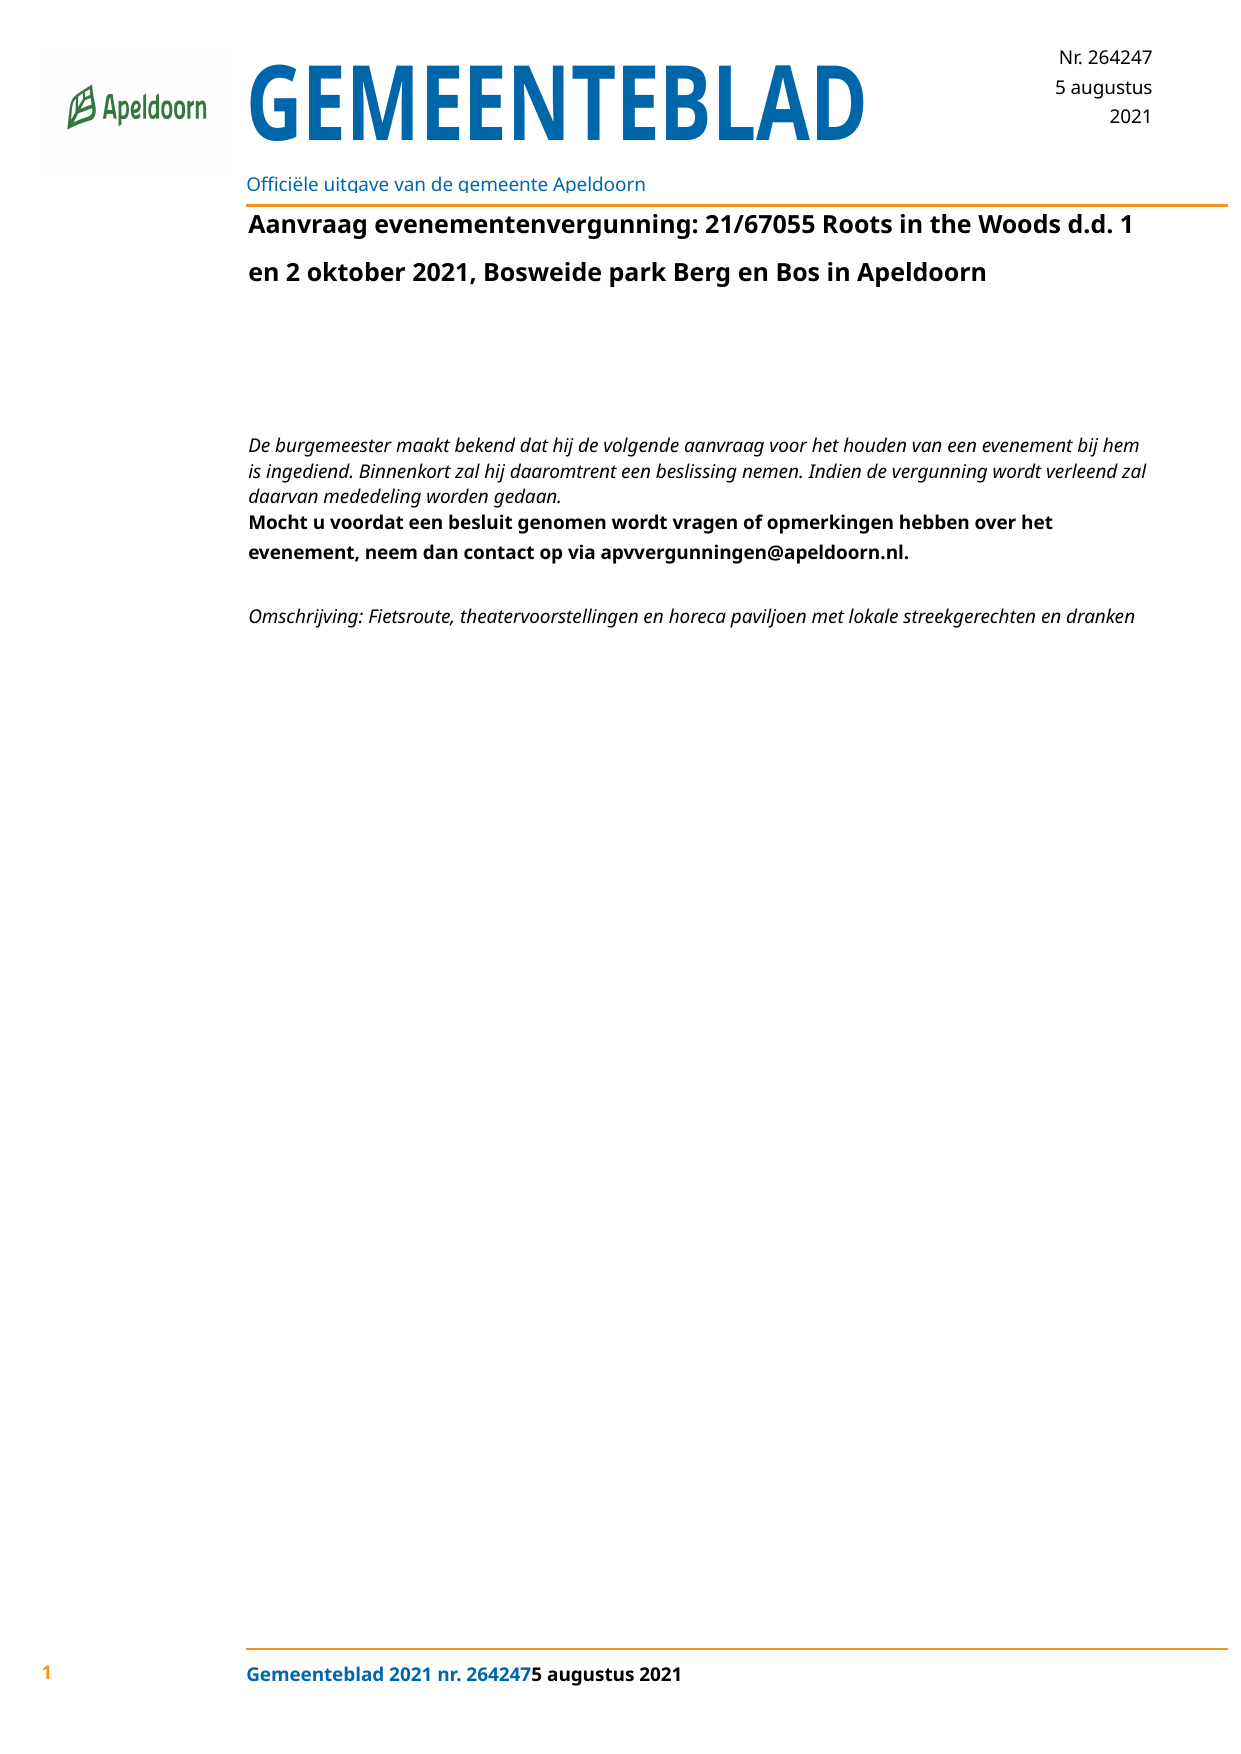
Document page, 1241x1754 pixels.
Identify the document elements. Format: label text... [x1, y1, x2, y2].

text Aanvraag evenementenvergunning: 21/67055 Roots in the Woods d.d. 1 en 2 oktober 2021, Bosweide park Berg en Bos in Apeldoorn [248, 207, 1152, 288]
text Mocht u voordat een besluit genomen wordt vragen of opmerkingen hebben over het evenement, neem dan contact op via apvvergunningen@apeldoorn.nl. [248, 509, 1152, 565]
text De burgemeester maakt bekend dat hij de volgende aanvraag voor het houden van een evenement bij hem is ingediend. Binnenkort zal hij daaromtrent een beslissing nemen. Indien de vergunning wordt verleend zal daarvan mededeling worden gedaan. [248, 432, 1152, 509]
picture [41, 47, 231, 172]
text Omschrijving: Fietsroute, theatervoorstellingen en horeca paviljoen met lokale streekgerechten en dranken [248, 603, 1152, 629]
